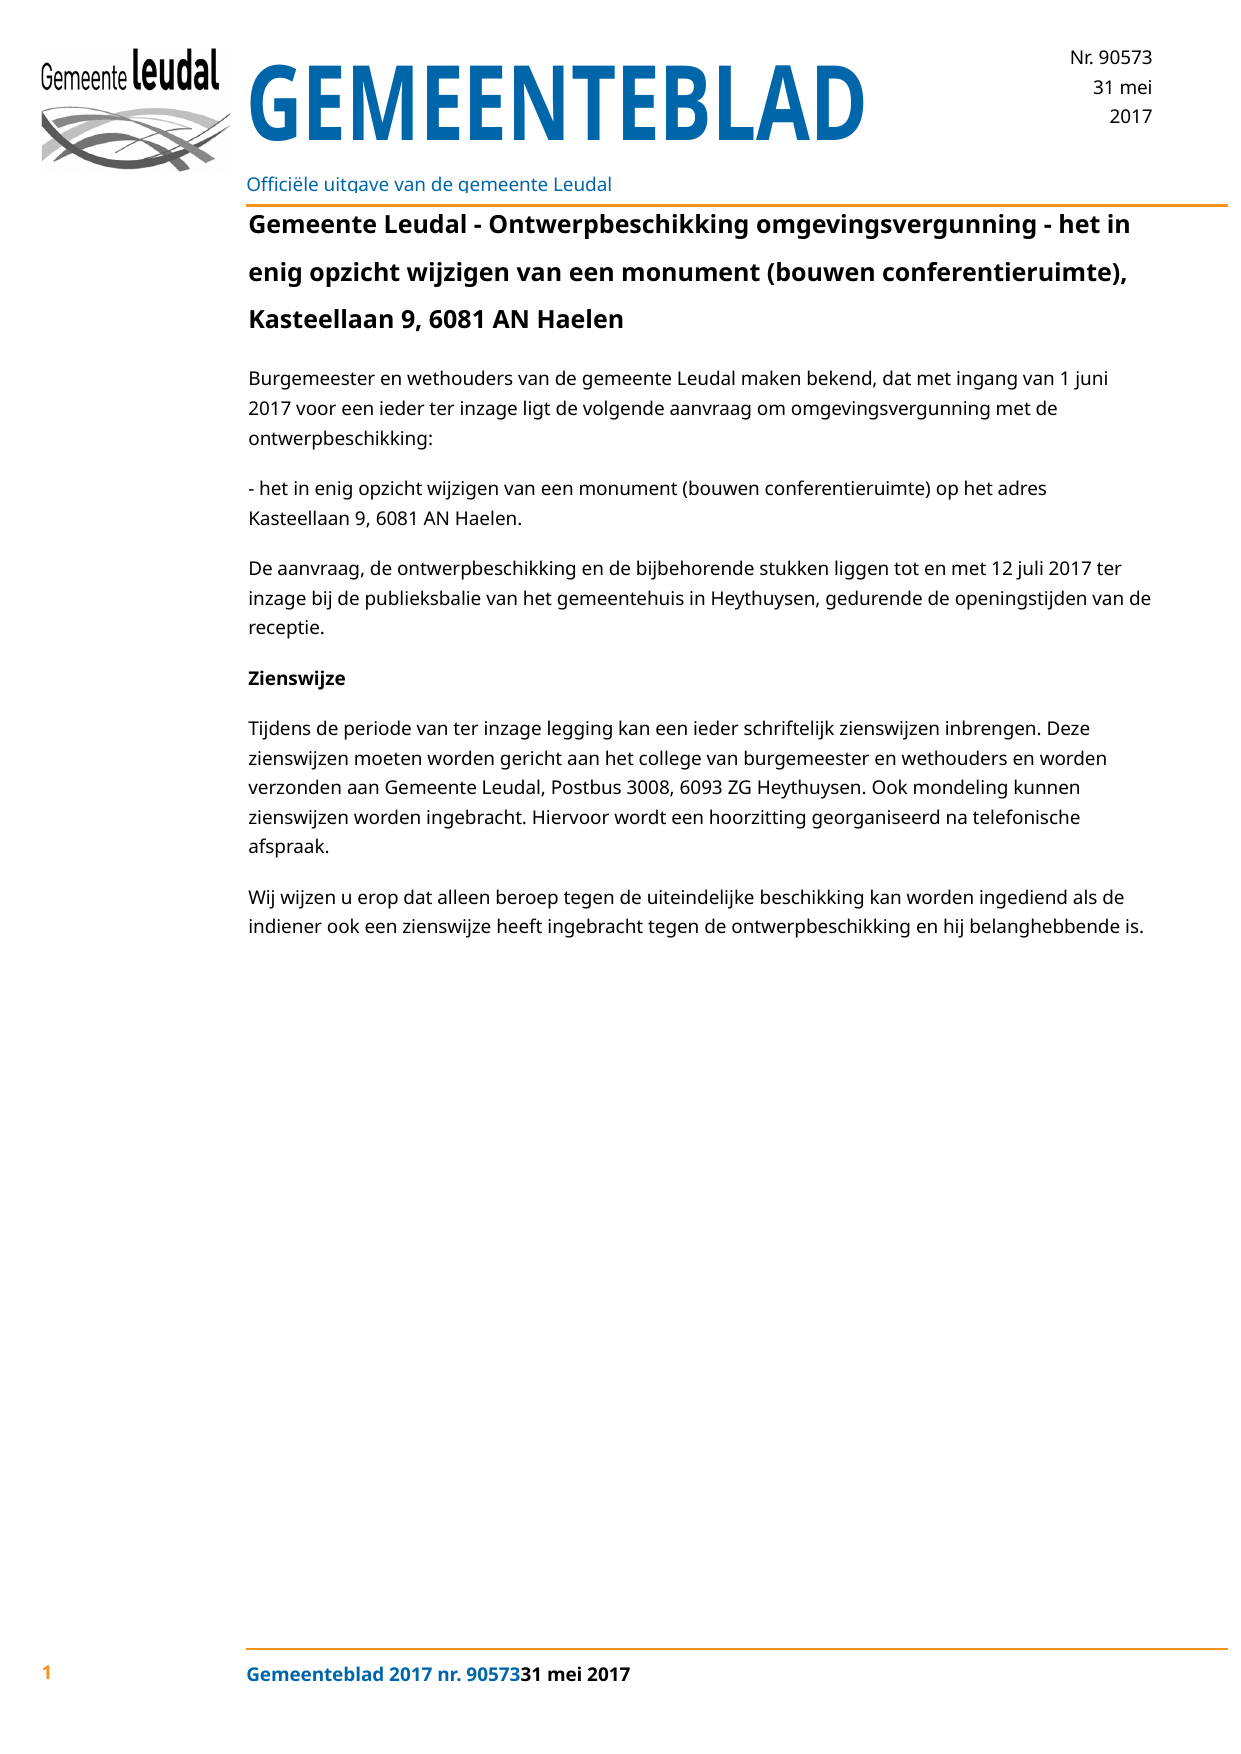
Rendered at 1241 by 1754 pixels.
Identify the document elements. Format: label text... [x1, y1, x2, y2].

text Burgemeester en wethouders van de gemeente Leudal maken bekend, dat met ingang van 1 juni 2017 voor een ieder ter inzage ligt de volgende aanvraag om omgevingsvergunning met de ontwerpbeschikking: [248, 366, 1152, 450]
text Zienswijze [248, 665, 1152, 690]
text De aanvraag, de ontwerpbeschikking en de bijbehorende stukken liggen tot en met 12 juli 2017 ter inzage bij de publieksbalie van het gemeentehuis in Heythuysen, gedurende de openingstijden van de receptie. [248, 555, 1152, 640]
text Gemeente Leudal - Ontwerpbeschikking omgevingsvergunning - het in enig opzicht wijzigen van een monument (bouwen conferentieruimte), Kasteellaan 9, 6081 AN Haelen [248, 207, 1152, 336]
picture [41, 47, 231, 172]
text Tijdens de periode van ter inzage legging kan een ieder schriftelijk zienswijzen inbrengen. Deze zienswijzen moeten worden gericht aan het college van burgemeester en wethouders en worden verzonden aan Gemeente Leudal, Postbus 3008, 6093 ZG Heythuysen. Ook mondeling kunnen zienswijzen worden ingebracht. Hiervoor wordt een hoorzitting georganiseerd na telefonische afspraak. [248, 715, 1152, 859]
text - het in enig opzicht wijzigen van een monument (bouwen conferentieruimte) op het adres Kasteellaan 9, 6081 AN Haelen. [248, 475, 1152, 530]
text Wij wijzen u erop dat alleen beroep tegen de uiteindelijke beschikking kan worden ingediend als de indiener ook een zienswijze heeft ingebracht tegen de ontwerpbeschikking en hij belanghebbende is. [248, 884, 1152, 939]
